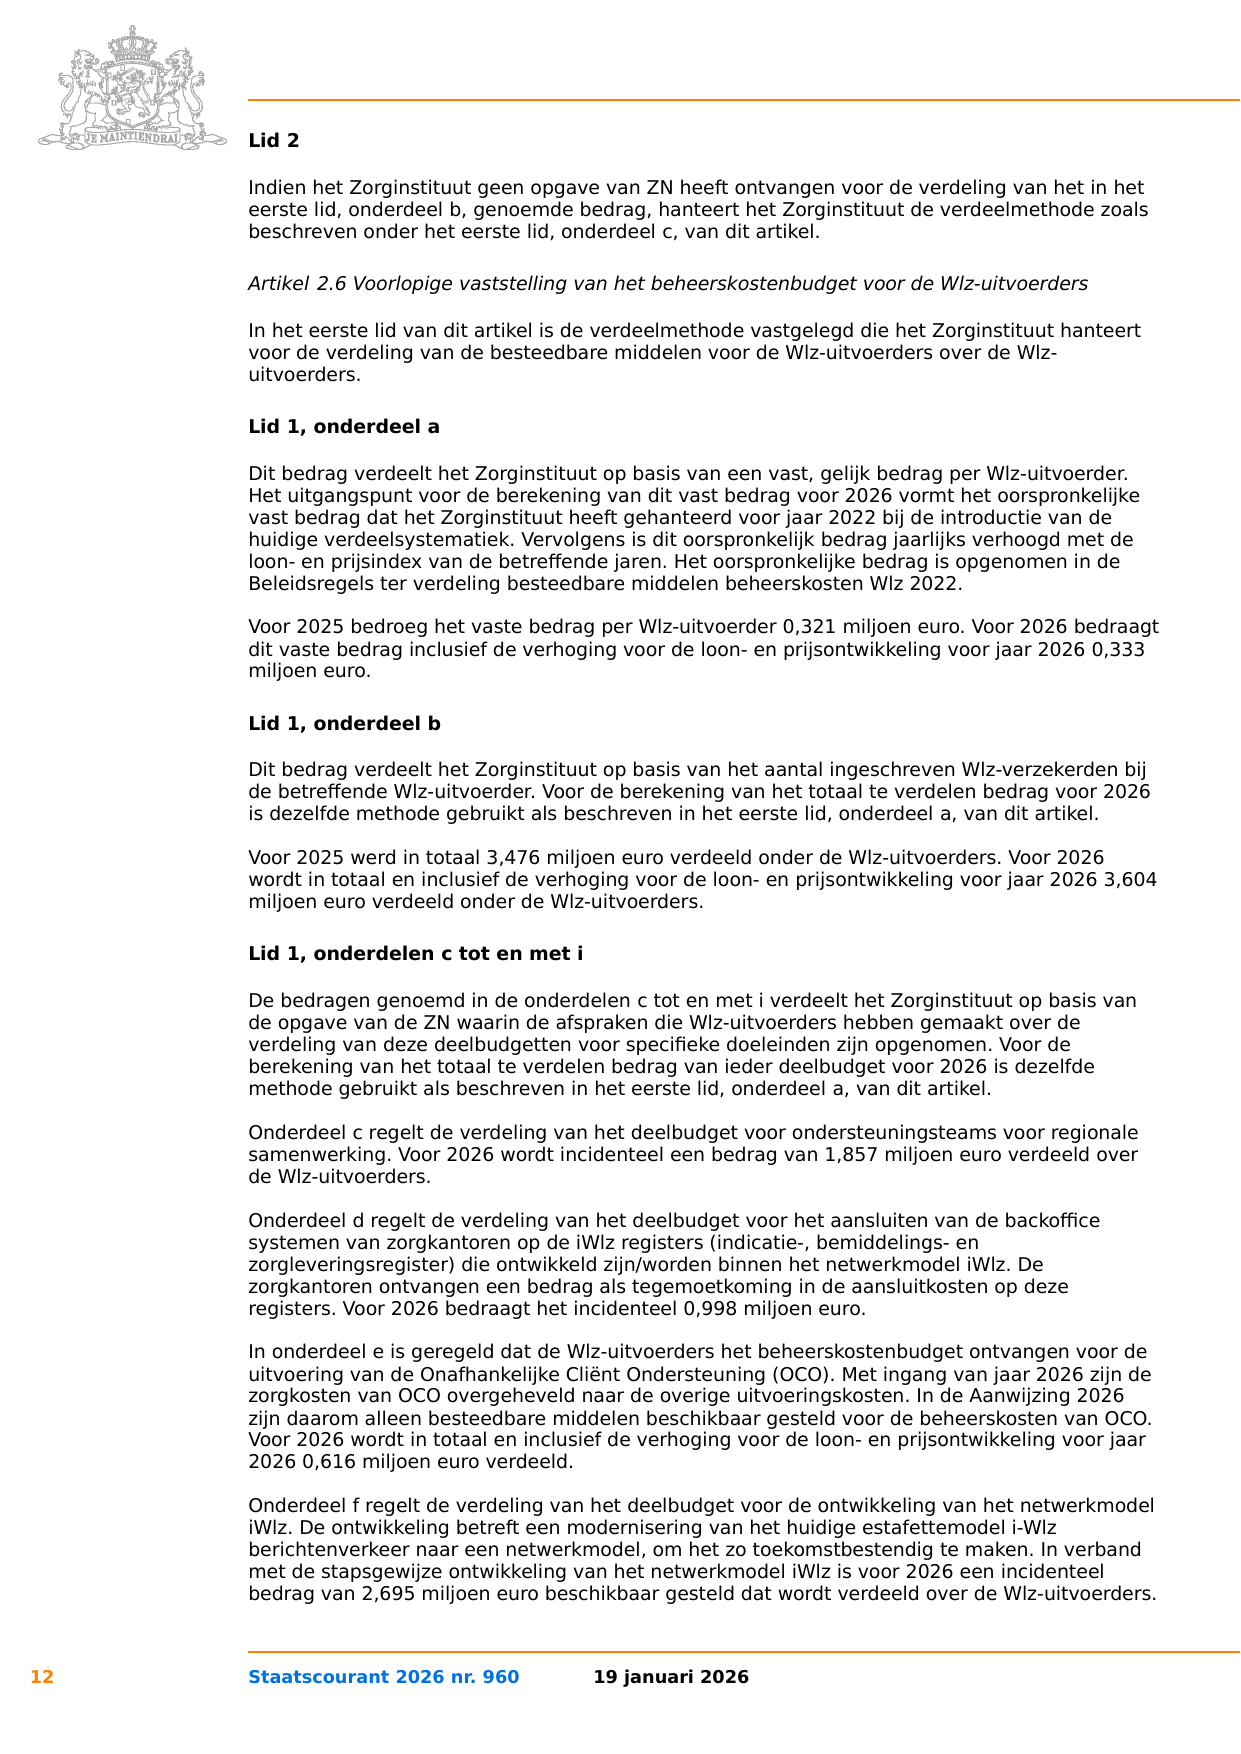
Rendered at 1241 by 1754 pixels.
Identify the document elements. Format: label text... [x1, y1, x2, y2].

picture [38, 25, 227, 150]
text Indien het Zorginstituut geen opgave van ZN heeft ontvangen voor de verdeling van het in het eerste lid, onderdeel b, genoemde bedrag, hanteert het Zorginstituut de verdeelmethode zoals beschreven onder het eerste lid, onderdeel c, van dit artikel. [248, 177, 1163, 243]
subtitle Lid 2 [248, 130, 1163, 152]
text Dit bedrag verdeelt het Zorginstituut op basis van het aantal ingeschreven Wlz-verzekerden bij de betreffende Wlz-uitvoerder. Voor de berekening van het totaal te verdelen bedrag voor 2026 is dezelfde methode gebruikt als beschreven in het eerste lid, onderdeel a, van dit artikel. [248, 759, 1163, 825]
text Onderdeel d regelt de verdeling van het deelbudget voor het aansluiten van de backoffice systemen van zorgkantoren op de iWlz registers (indicatie-, bemiddelings- en zorgleveringsregister) die ontwikkeld zijn/worden binnen het netwerkmodel iWlz. De zorgkantoren ontvangen een bedrag als tegemoetkoming in de aansluitkosten op deze registers. Voor 2026 bedraagt het incidenteel 0,998 miljoen euro. [248, 1210, 1163, 1319]
text Voor 2025 bedroeg het vaste bedrag per Wlz-uitvoerder 0,321 miljoen euro. Voor 2026 bedraagt dit vaste bedrag inclusief de verhoging voor de loon- en prijsontwikkeling voor jaar 2026 0,333 miljoen euro. [248, 616, 1163, 682]
text De bedragen genoemd in de onderdelen c tot en met i verdeelt het Zorginstituut op basis van de opgave van de ZN waarin de afspraken die Wlz-uitvoerders hebben gemaakt over de verdeling van deze deelbudgetten voor specifieke doeleinden zijn opgenomen. Voor de berekening van het totaal te verdelen bedrag van ieder deelbudget voor 2026 is dezelfde methode gebruikt als beschreven in het eerste lid, onderdeel a, van dit artikel. [248, 990, 1163, 1100]
subtitle Artikel 2.6 Voorlopige vaststelling van het beheerskostenbudget voor de Wlz-uitvoerders [248, 273, 1163, 295]
subtitle Lid 1, onderdeel b [248, 712, 1163, 734]
text Voor 2025 werd in totaal 3,476 miljoen euro verdeeld onder de Wlz-uitvoerders. Voor 2026 wordt in totaal en inclusief de verhoging voor de loon- en prijsontwikkeling voor jaar 2026 3,604 miljoen euro verdeeld onder de Wlz-uitvoerders. [248, 847, 1163, 913]
subtitle Lid 1, onderdeel a [248, 416, 1163, 438]
text In het eerste lid van dit artikel is de verdeelmethode vastgelegd die het Zorginstituut hanteert voor de verdeling van de besteedbare middelen voor de Wlz-uitvoerders over de Wlz-uitvoerders. [248, 320, 1163, 386]
text In onderdeel e is geregeld dat de Wlz-uitvoerders het beheerskostenbudget ontvangen voor de uitvoering van de Onafhankelijke Cliënt Ondersteuning (OCO). Met ingang van jaar 2026 zijn de zorgkosten van OCO overgeheveld naar de overige uitvoeringskosten. In de Aanwijzing 2026 zijn daarom alleen besteedbare middelen beschikbaar gesteld voor de beheerskosten van OCO. Voor 2026 wordt in totaal en inclusief de verhoging voor de loon- en prijsontwikkeling voor jaar 2026 0,616 miljoen euro verdeeld. [248, 1341, 1163, 1473]
subtitle Lid 1, onderdelen c tot en met i [248, 943, 1163, 965]
text Onderdeel f regelt de verdeling van het deelbudget voor de ontwikkeling van het netwerkmodel iWlz. De ontwikkeling betreft een modernisering van het huidige estafettemodel i-Wlz berichtenverkeer naar een netwerkmodel, om het zo toekomstbestendig te maken. In verband met de stapsgewijze ontwikkeling van het netwerkmodel iWlz is voor 2026 een incidenteel bedrag van 2,695 miljoen euro beschikbaar gesteld dat wordt verdeeld over de Wlz-uitvoerders. [248, 1495, 1163, 1605]
text Onderdeel c regelt de verdeling van het deelbudget voor ondersteuningsteams voor regionale samenwerking. Voor 2026 wordt incidenteel een bedrag van 1,857 miljoen euro verdeeld over de Wlz-uitvoerders. [248, 1122, 1163, 1188]
text Dit bedrag verdeelt het Zorginstituut op basis van een vast, gelijk bedrag per Wlz-uitvoerder. Het uitgangspunt voor de berekening van dit vast bedrag voor 2026 vormt het oorspronkelijke vast bedrag dat het Zorginstituut heeft gehanteerd voor jaar 2022 bij de introductie van de huidige verdeelsystematiek. Vervolgens is dit oorspronkelijk bedrag jaarlijks verhoogd met de loon- en prijsindex van de betreffende jaren. Het oorspronkelijke bedrag is opgenomen in de Beleidsregels ter verdeling besteedbare middelen beheerskosten Wlz 2022. [248, 463, 1163, 594]
